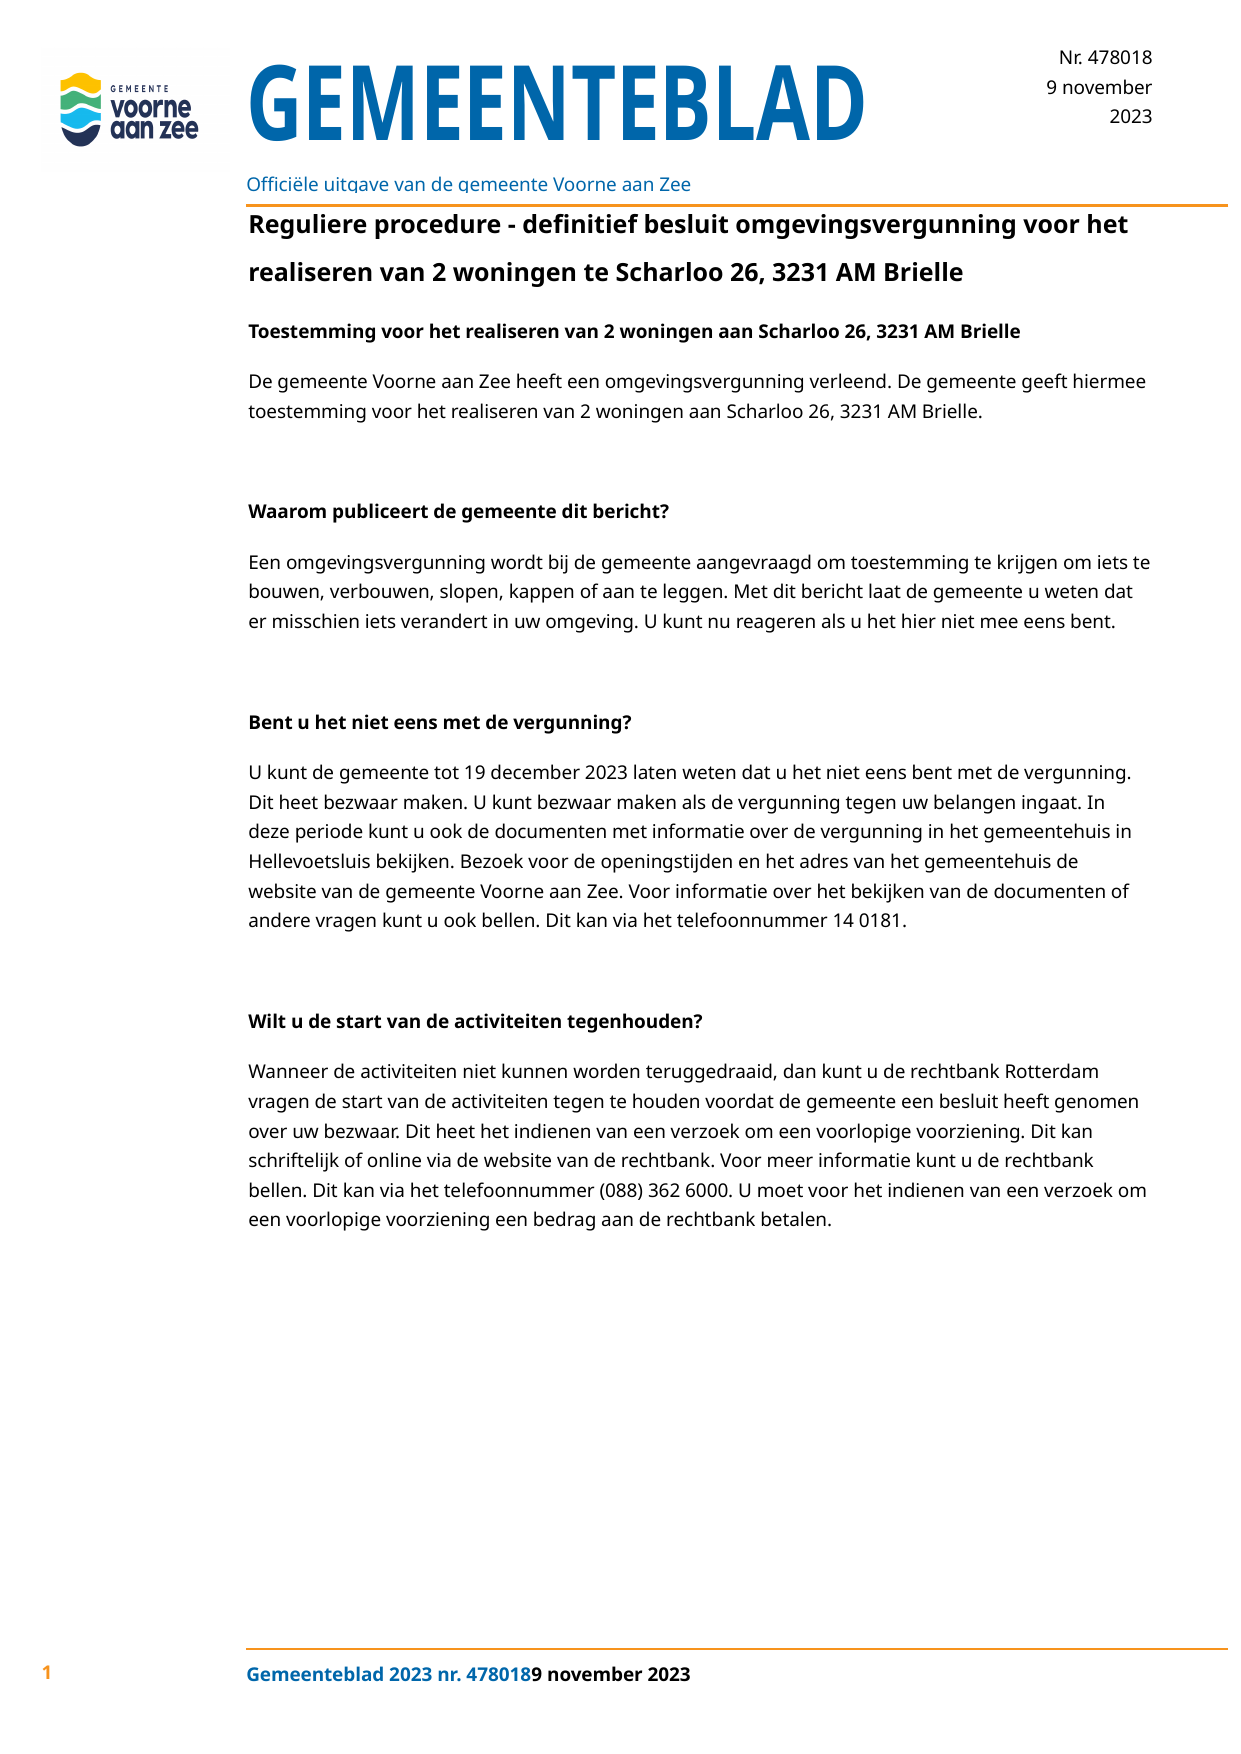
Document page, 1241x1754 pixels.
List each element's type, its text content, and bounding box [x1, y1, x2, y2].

text Waarom publiceert de gemeente dit bericht? [248, 499, 1152, 524]
text Een omgevingsvergunning wordt bij de gemeente aangevraagd om toestemming te krijgen om iets te bouwen, verbouwen, slopen, kappen of aan te leggen. Met dit bericht laat de gemeente u weten dat er misschien iets verandert in uw omgeving. U kunt nu reageren als u het hier niet mee eens bent. [248, 549, 1152, 634]
text Wanneer de activiteiten niet kunnen worden teruggedraaid, dan kunt u de rechtbank Rotterdam vragen de start van de activiteiten tegen te houden voordat de gemeente een besluit heeft genomen over uw bezwaar. Dit heet het indienen van een verzoek om een voorlopige voorziening. Dit kan schriftelijk of online via de website van de rechtbank. Voor meer informatie kunt u de rechtbank bellen. Dit kan via het telefoonnummer (088) 362 6000. U moet voor het indienen van een verzoek om een voorlopige voorziening een bedrag aan de rechtbank betalen. [248, 1059, 1152, 1232]
text Toestemming voor het realiseren van 2 woningen aan Scharloo 26, 3231 AM Brielle [248, 318, 1152, 344]
text Bent u het niet eens met de vergunning? [248, 709, 1152, 735]
picture [41, 47, 231, 172]
text U kunt de gemeente tot 19 december 2023 laten weten dat u het niet eens bent met de vergunning. Dit heet bezwaar maken. U kunt bezwaar maken als de vergunning tegen uw belangen ingaat. In deze periode kunt u ook de documenten met informatie over de vergunning in het gemeentehuis in Hellevoetsluis bekijken. Bezoek voor de openingstijden en het adres van het gemeentehuis de website van de gemeente Voorne aan Zee. Voor informatie over het bekijken van de documenten of andere vragen kunt u ook bellen. Dit kan via het telefoonnummer 14 0181. [248, 759, 1152, 933]
text Wilt u de start van de activiteiten tegenhouden? [248, 1008, 1152, 1034]
text Reguliere procedure - definitief besluit omgevingsvergunning voor het realiseren van 2 woningen te Scharloo 26, 3231 AM Brielle [248, 207, 1152, 288]
text De gemeente Voorne aan Zee heeft een omgevingsvergunning verleend. De gemeente geeft hiermee toestemming voor het realiseren van 2 woningen aan Scharloo 26, 3231 AM Brielle. [248, 368, 1152, 424]
